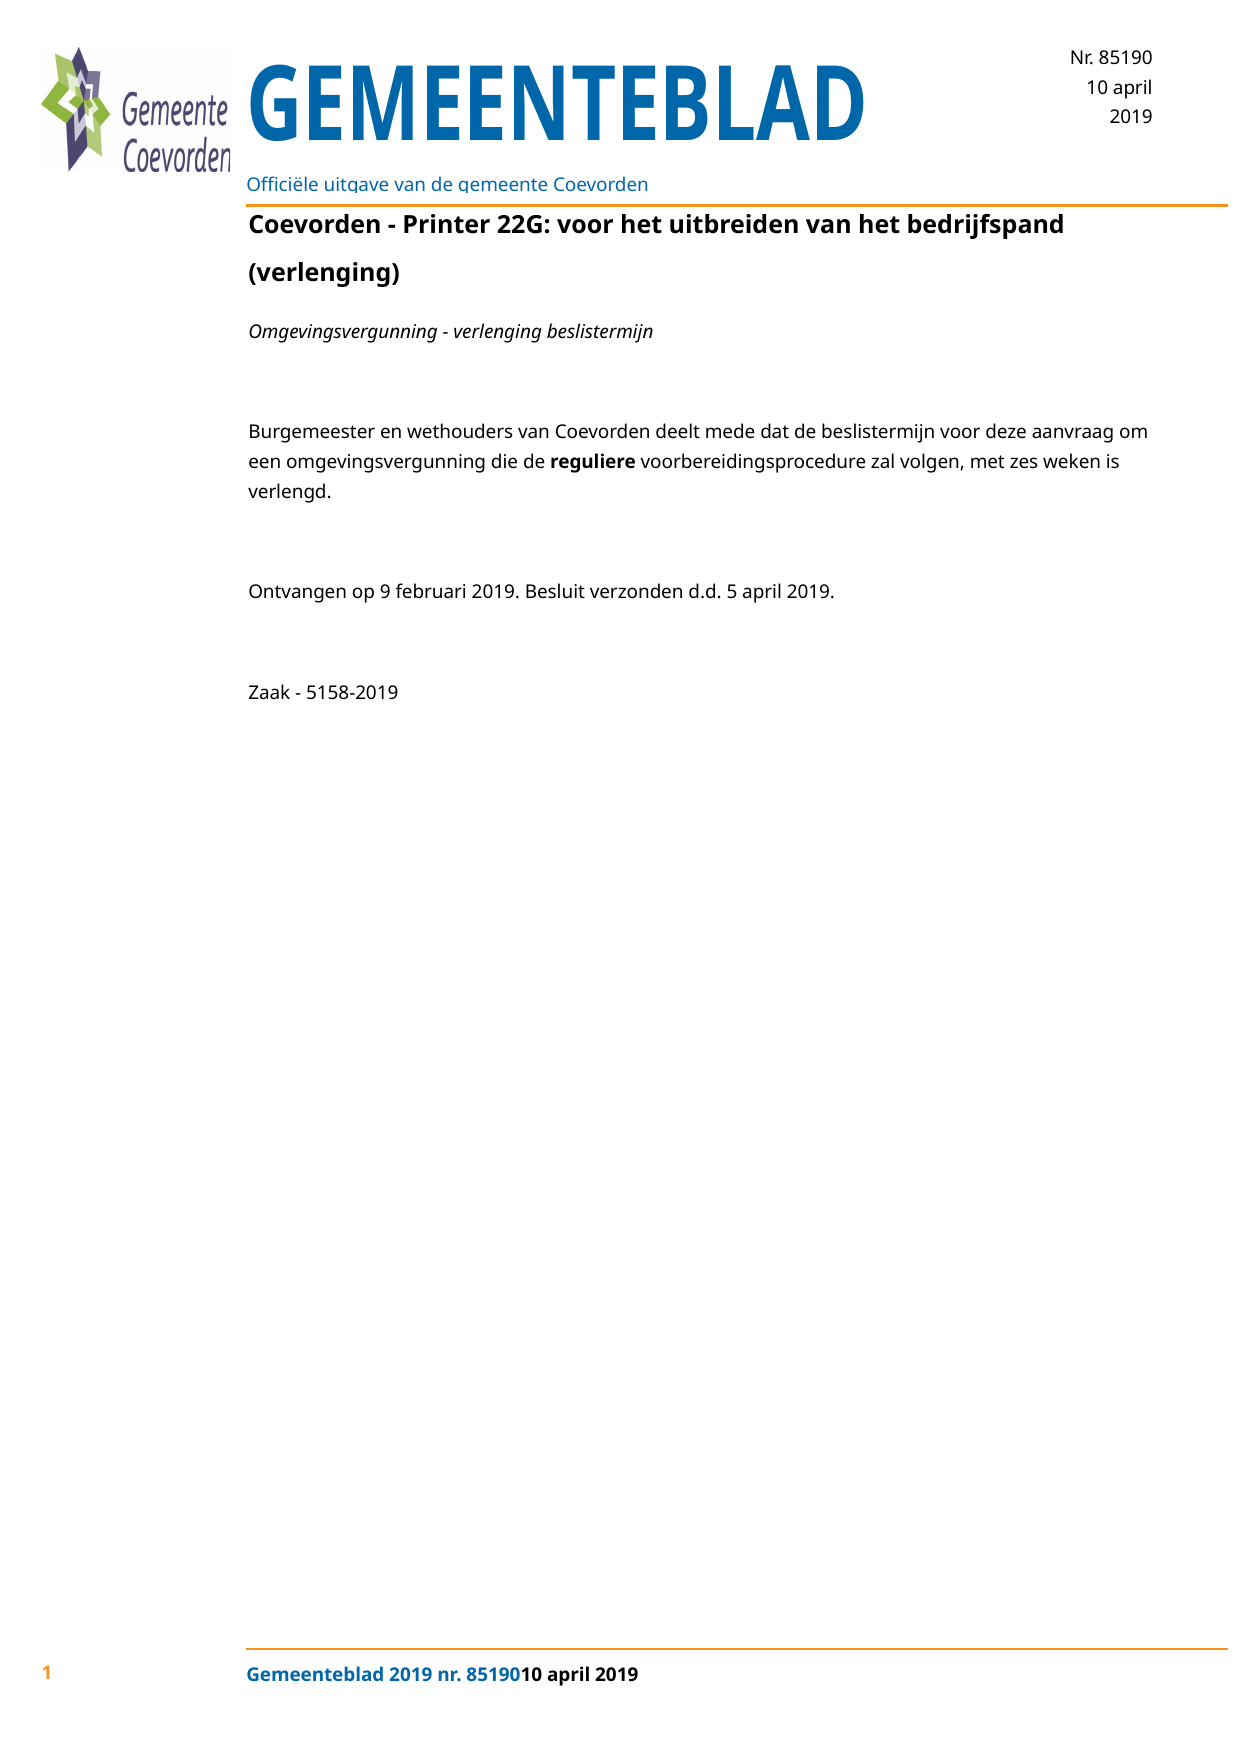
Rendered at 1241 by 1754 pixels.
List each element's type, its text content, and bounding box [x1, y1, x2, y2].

text Omgevingsvergunning - verlenging beslistermijn [248, 318, 1152, 344]
text Ontvangen op 9 februari 2019. Besluit verzonden d.d. 5 april 2019. [248, 579, 1152, 604]
text Zaak - 5158-2019 [248, 679, 1152, 705]
picture [41, 47, 231, 172]
text Burgemeester en wethouders van Coevorden deelt mede dat de beslistermijn voor deze aanvraag om een omgevingsvergunning die de reguliere voorbereidingsprocedure zal volgen, met zes weken is verlengd. [248, 419, 1152, 504]
text Coevorden - Printer 22G: voor het uitbreiden van het bedrijfspand (verlenging) [248, 207, 1152, 288]
